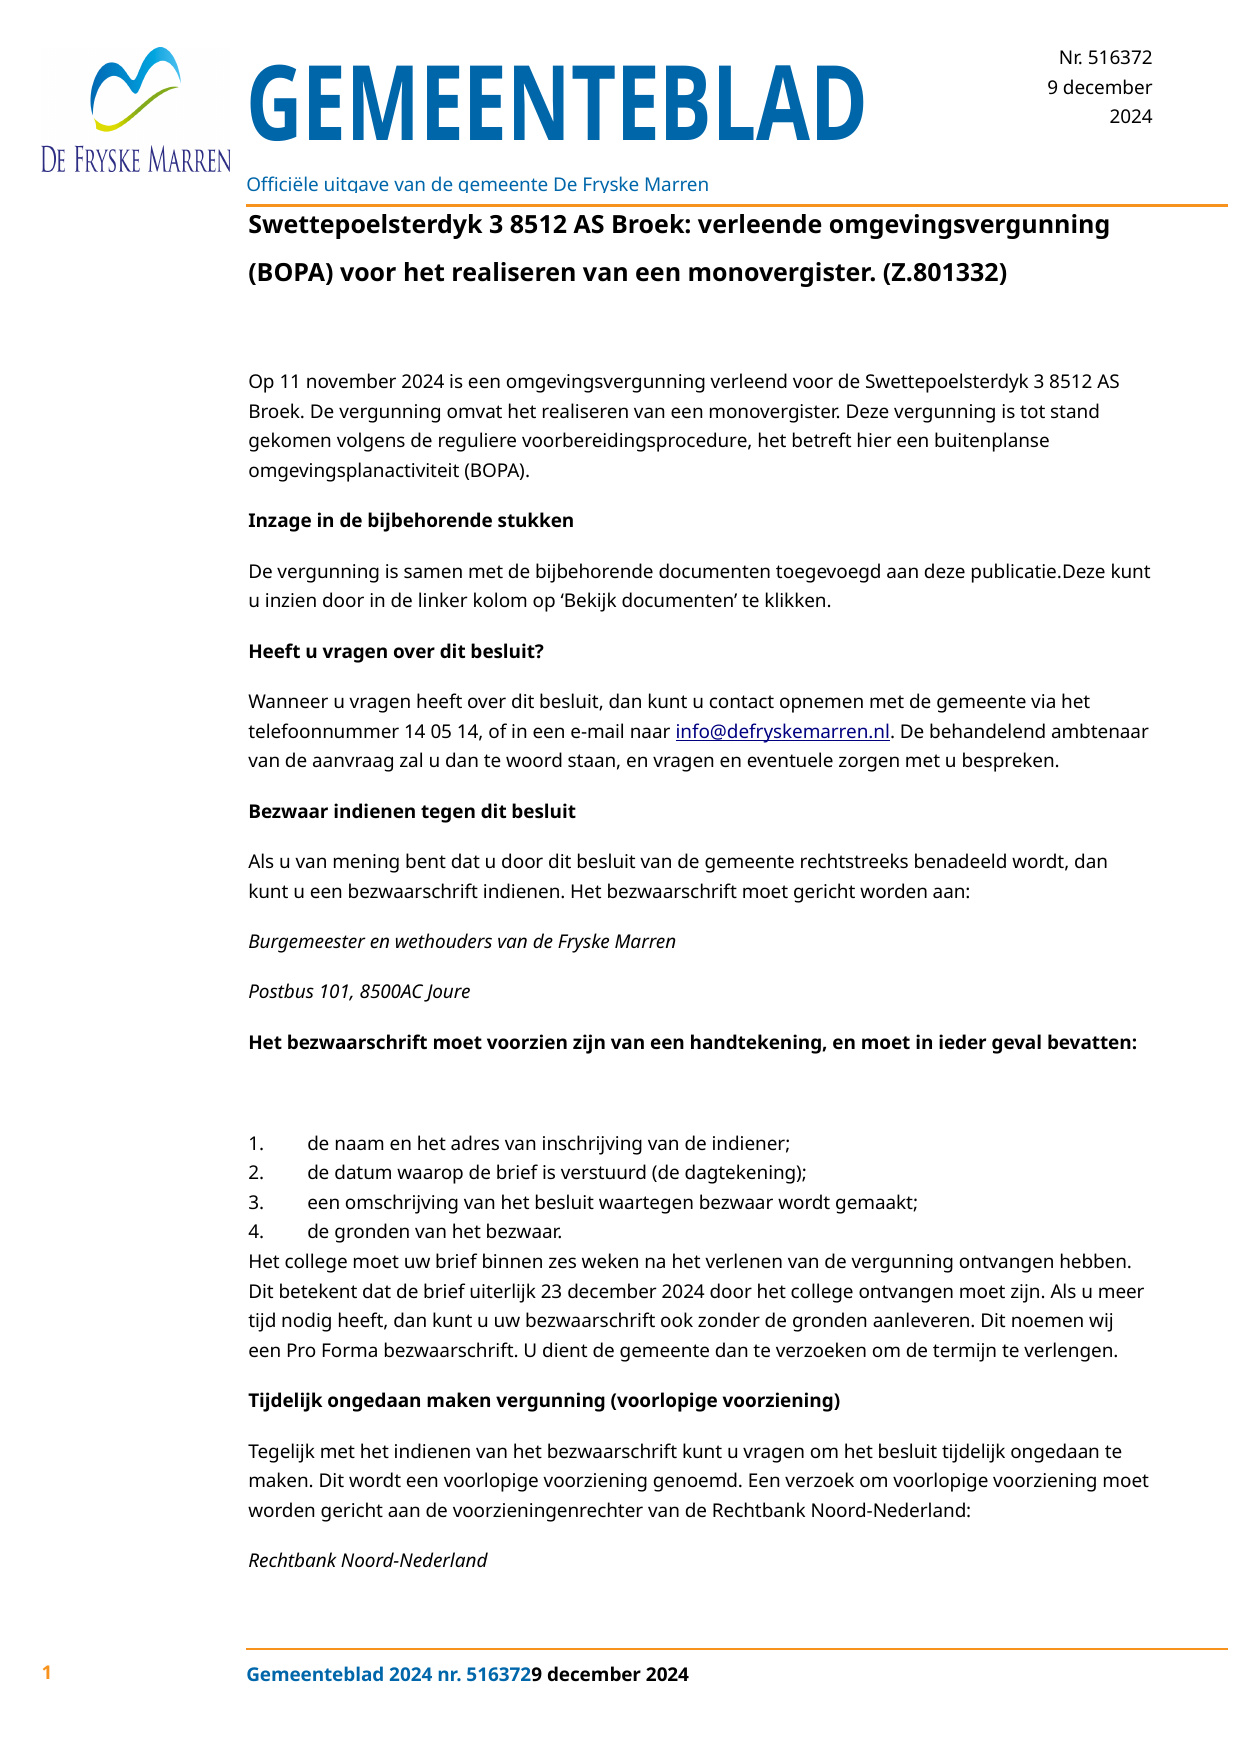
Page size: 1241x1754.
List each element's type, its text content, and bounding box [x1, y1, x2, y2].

list de naam en het adres van inschrijving van de indiener; [248, 1130, 1152, 1156]
text Het bezwaarschrift moet voorzien zijn van een handtekening, en moet in ieder geval bevatten: [248, 1029, 1152, 1055]
text Heeft u vragen over dit besluit? [248, 638, 1152, 664]
list een omschrijving van het besluit waartegen bezwaar wordt gemaakt; [248, 1189, 1152, 1215]
text Op 11 november 2024 is een omgevingsvergunning verleend voor de Swettepoelsterdyk 3 8512 AS Broek. De vergunning omvat het realiseren van een monovergister. Deze vergunning is tot stand gekomen volgens de reguliere voorbereidingsprocedure, het betreft hier een buitenplanse omgevingsplanactiviteit (BOPA). [248, 368, 1152, 483]
list de datum waarop de brief is verstuurd (de dagtekening); [248, 1159, 1152, 1185]
text Inzage in de bijbehorende stukken [248, 507, 1152, 533]
text Wanneer u vragen heeft over dit besluit, dan kunt u contact opnemen met de gemeente via het telefoonnummer 14 05 14, of in een e-mail naar info@defryskemarren.nl. De behandelend ambtenaar van de aanvraag zal u dan te woord staan, en vragen en eventuele zorgen met u bespreken. [248, 688, 1152, 773]
text Het college moet uw brief binnen zes weken na het verlenen van de vergunning ontvangen hebben. Dit betekent dat de brief uiterlijk 23 december 2024 door het college ontvangen moet zijn. Als u meer tijd nodig heeft, dan kunt u uw bezwaarschrift ook zonder de gronden aanleveren. Dit noemen wij een Pro Forma bezwaarschrift. U dient de gemeente dan te verzoeken om de termijn te verlengen. [248, 1248, 1152, 1363]
picture [41, 47, 231, 172]
text Postbus 101, 8500AC Joure [248, 979, 1152, 1004]
text Rechtbank Noord-Nederland [248, 1547, 1152, 1573]
text De vergunning is samen met de bijbehorende documenten toegevoegd aan deze publicatie.Deze kunt u inzien door in de linker kolom op ‘Bekijk documenten’ te klikken. [248, 558, 1152, 613]
text Swettepoelsterdyk 3 8512 AS Broek: verleende omgevingsvergunning (BOPA) voor het realiseren van een monovergister. (Z.801332) [248, 207, 1152, 288]
text Tegelijk met het indienen van het bezwaarschrift kunt u vragen om het besluit tijdelijk ongedaan te maken. Dit wordt een voorlopige voorziening genoemd. Een verzoek om voorlopige voorziening moet worden gericht aan de voorzieningenrechter van de Rechtbank Noord-Nederland: [248, 1438, 1152, 1523]
text Tijdelijk ongedaan maken vergunning (voorlopige voorziening) [248, 1387, 1152, 1413]
list de gronden van het bezwaar. [248, 1219, 1152, 1244]
text Burgemeester en wethouders van de Fryske Marren [248, 928, 1152, 954]
text Bezwaar indienen tegen dit besluit [248, 798, 1152, 824]
text Als u van mening bent dat u door dit besluit van de gemeente rechtstreeks benadeeld wordt, dan kunt u een bezwaarschrift indienen. Het bezwaarschrift moet gericht worden aan: [248, 848, 1152, 904]
